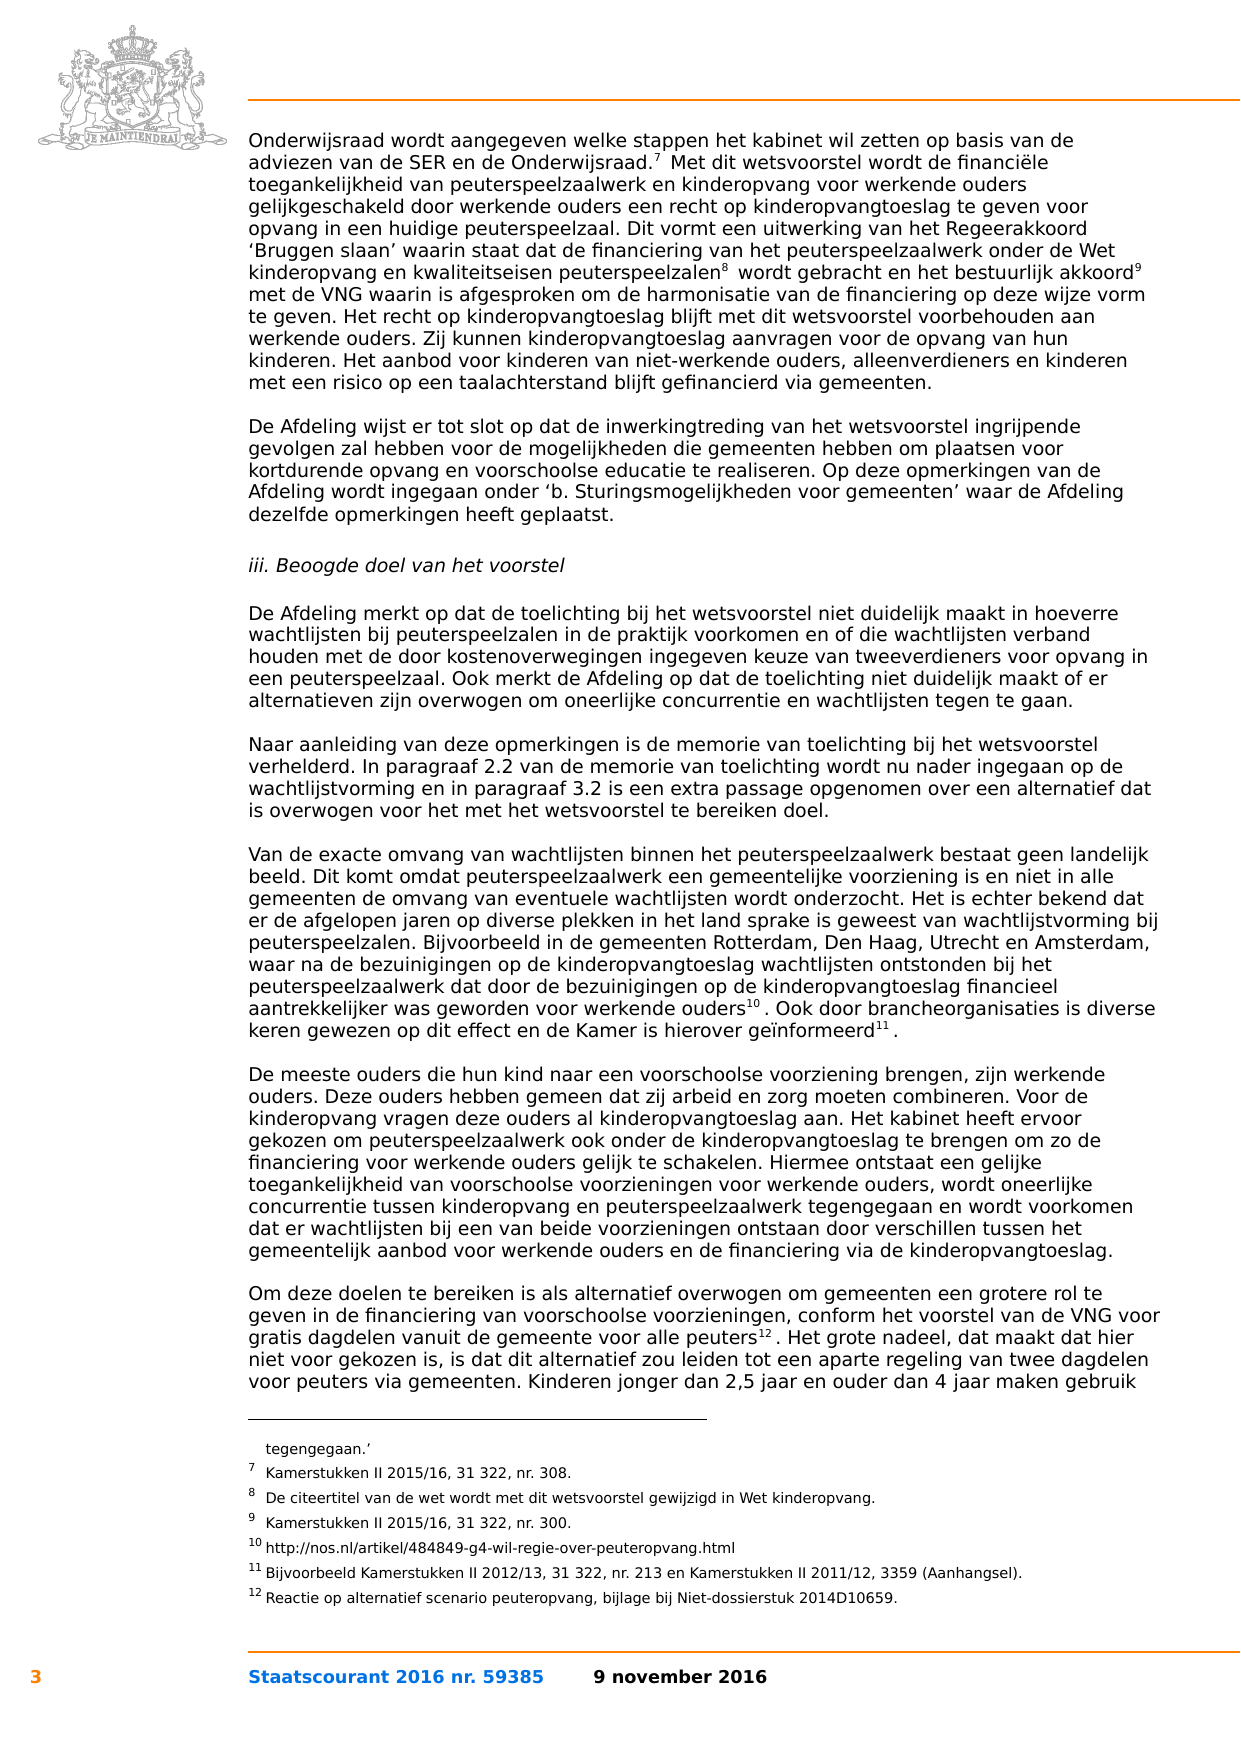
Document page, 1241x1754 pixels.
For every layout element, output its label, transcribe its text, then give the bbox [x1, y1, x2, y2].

picture [38, 25, 227, 150]
text Bijvoorbeeld Kamerstukken II 2012/13, 31 322, nr. 213 en Kamerstukken II 2011/12, 3359 (Aanhangsel). [248, 1561, 1163, 1583]
text Om deze doelen te bereiken is als alternatief overwogen om gemeenten een grotere rol te geven in de financiering van voorschoolse voorzieningen, conform het voorstel van de VNG voor gratis dagdelen vanuit de gemeente voor alle peuters. Het grote nadeel, dat maakt dat hier niet voor gekozen is, is dat dit alternatief zou leiden tot een aparte regeling van twee dagdelen voor peuters via gemeenten. Kinderen jonger dan 2,5 jaar en ouder dan 4 jaar maken gebruik [248, 1283, 1163, 1393]
text De Afdeling merkt op dat de toelichting bij het wetsvoorstel niet duidelijk maakt in hoeverre wachtlijsten bij peuterspeelzalen in de praktijk voorkomen en of die wachtlijsten verband houden met de door kostenoverwegingen ingegeven keuze van tweeverdieners voor opvang in een peuterspeelzaal. Ook merkt de Afdeling op dat de toelichting niet duidelijk maakt of er alternatieven zijn overwogen om oneerlijke concurrentie en wachtlijsten tegen te gaan. [248, 602, 1163, 712]
text De citeertitel van de wet wordt met dit wetsvoorstel gewijzigd in Wet kinderopvang. [248, 1486, 1163, 1508]
text Kamerstukken II 2015/16, 31 322, nr. 308. [248, 1461, 1163, 1483]
text tegengegaan.’ [248, 1441, 1163, 1458]
text De Afdeling wijst er tot slot op dat de inwerkingtreding van het wetsvoorstel ingrijpende gevolgen zal hebben voor de mogelijkheden die gemeenten hebben om plaatsen voor kortdurende opvang en voorschoolse educatie te realiseren. Op deze opmerkingen van de Afdeling wordt ingegaan onder ‘b. Sturingsmogelijkheden voor gemeenten’ waar de Afdeling dezelfde opmerkingen heeft geplaatst. [248, 416, 1163, 525]
text http://nos.nl/artikel/484849-g4-wil-regie-over-peuteropvang.html [248, 1536, 1163, 1558]
text Reactie op alternatief scenario peuteropvang, bijlage bij Niet-dossierstuk 2014D10659. [248, 1586, 1163, 1608]
text Van de exacte omvang van wachtlijsten binnen het peuterspeelzaalwerk bestaat geen landelijk beeld. Dit komt omdat peuterspeelzaalwerk een gemeentelijke voorziening is en niet in alle gemeenten de omvang van eventuele wachtlijsten wordt onderzocht. Het is echter bekend dat er de afgelopen jaren op diverse plekken in het land sprake is geweest van wachtlijstvorming bij peuterspeelzalen. Bijvoorbeeld in de gemeenten Rotterdam, Den Haag, Utrecht en Amsterdam, waar na de bezuinigingen op de kinderopvangtoeslag wachtlijsten ontstonden bij het peuterspeelzaalwerk dat door de bezuinigingen op de kinderopvangtoeslag financieel aantrekkelijker was geworden voor werkende ouders. Ook door brancheorganisaties is diverse keren gewezen op dit effect en de Kamer is hierover geïnformeerd. [248, 844, 1163, 1042]
subtitle iii. Beoogde doel van het voorstel [248, 555, 1163, 577]
text Onderwijsraad wordt aangegeven welke stappen het kabinet wil zetten op basis van de adviezen van de SER en de Onderwijsraad. Met dit wetsvoorstel wordt de financiële toegankelijkheid van peuterspeelzaalwerk en kinderopvang voor werkende ouders gelijkgeschakeld door werkende ouders een recht op kinderopvangtoeslag te geven voor opvang in een huidige peuterspeelzaal. Dit vormt een uitwerking van het Regeerakkoord ‘Bruggen slaan’ waarin staat dat de financiering van het peuterspeelzaalwerk onder de Wet kinderopvang en kwaliteitseisen peuterspeelzalen wordt gebracht en het bestuurlijk akkoord met de VNG waarin is afgesproken om de harmonisatie van de financiering op deze wijze vorm te geven. Het recht op kinderopvangtoeslag blijft met dit wetsvoorstel voorbehouden aan werkende ouders. Zij kunnen kinderopvangtoeslag aanvragen voor de opvang van hun kinderen. Het aanbod voor kinderen van niet-werkende ouders, alleenverdieners en kinderen met een risico op een taalachterstand blijft gefinancierd via gemeenten. [248, 130, 1163, 394]
text De meeste ouders die hun kind naar een voorschoolse voorziening brengen, zijn werkende ouders. Deze ouders hebben gemeen dat zij arbeid en zorg moeten combineren. Voor de kinderopvang vragen deze ouders al kinderopvangtoeslag aan. Het kabinet heeft ervoor gekozen om peuterspeelzaalwerk ook onder de kinderopvangtoeslag te brengen om zo de financiering voor werkende ouders gelijk te schakelen. Hiermee ontstaat een gelijke toegankelijkheid van voorschoolse voorzieningen voor werkende ouders, wordt oneerlijke concurrentie tussen kinderopvang en peuterspeelzaalwerk tegengegaan en wordt voorkomen dat er wachtlijsten bij een van beide voorzieningen ontstaan door verschillen tussen het gemeentelijk aanbod voor werkende ouders en de financiering via de kinderopvangtoeslag. [248, 1064, 1163, 1261]
text Kamerstukken II 2015/16, 31 322, nr. 300. [248, 1511, 1163, 1533]
text Naar aanleiding van deze opmerkingen is de memorie van toelichting bij het wetsvoorstel verhelderd. In paragraaf 2.2 van de memorie van toelichting wordt nu nader ingegaan op de wachtlijstvorming en in paragraaf 3.2 is een extra passage opgenomen over een alternatief dat is overwogen voor het met het wetsvoorstel te bereiken doel. [248, 734, 1163, 822]
